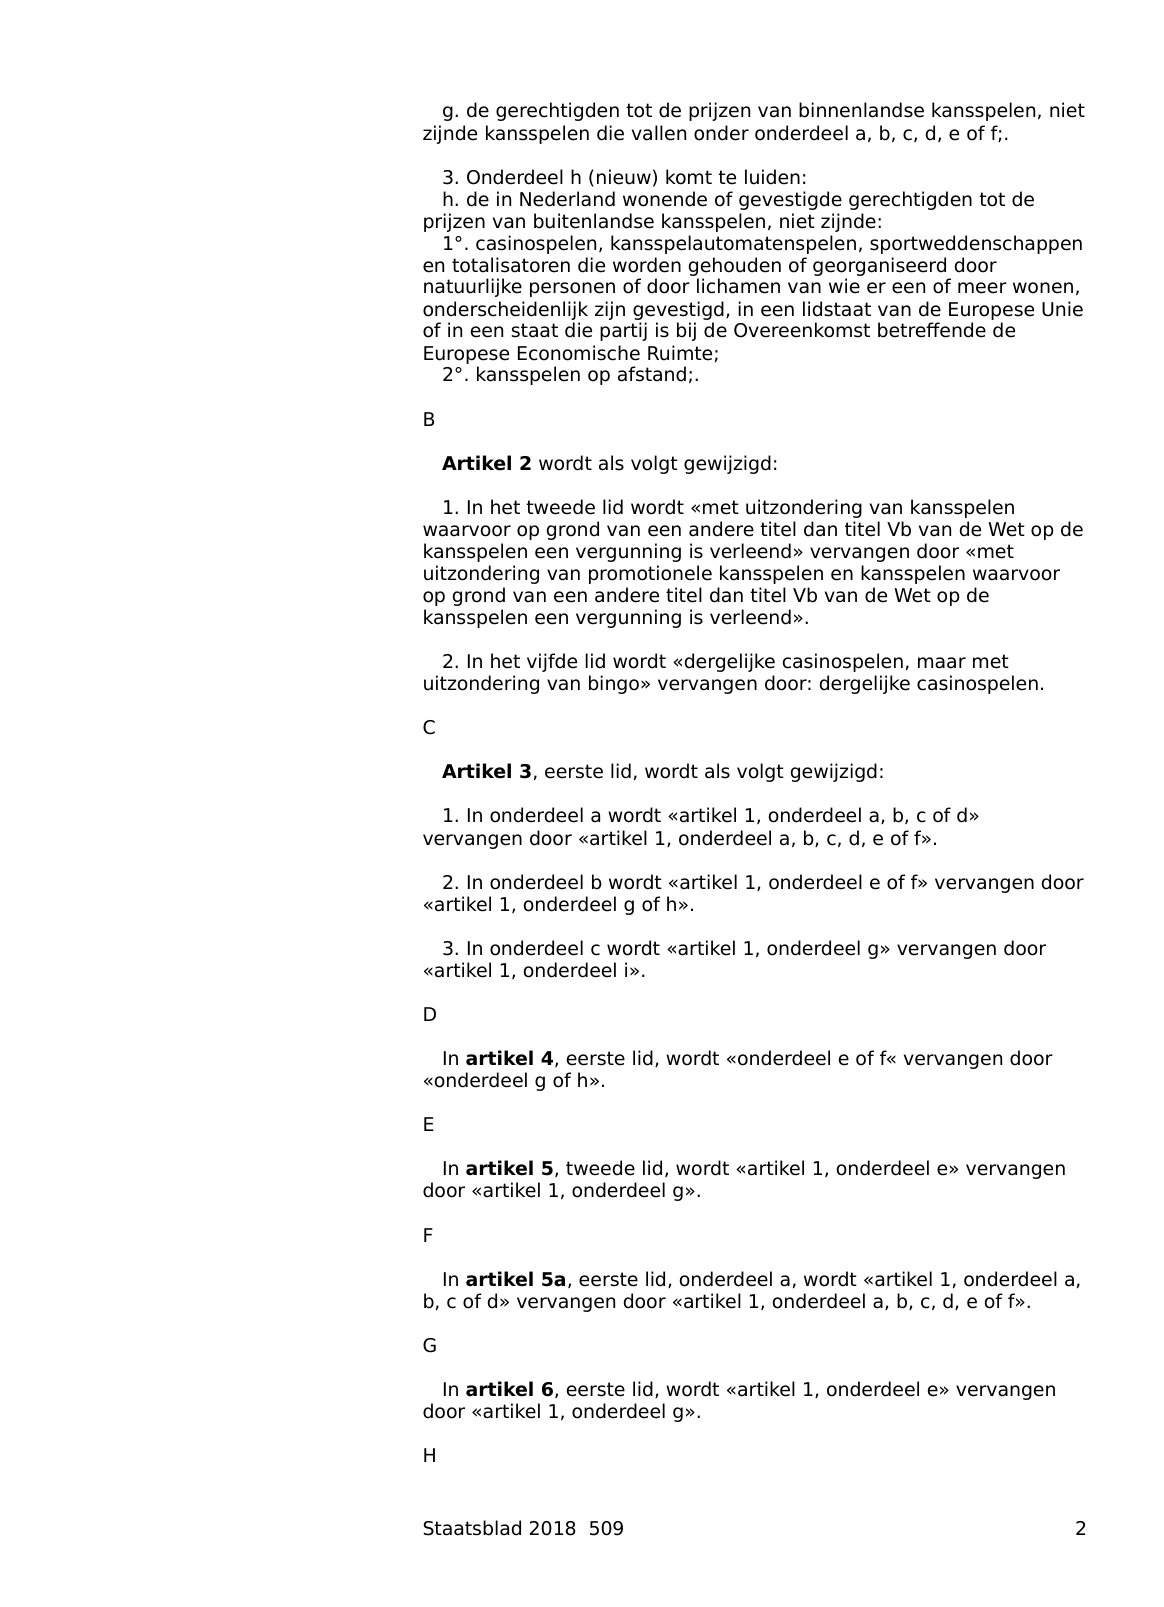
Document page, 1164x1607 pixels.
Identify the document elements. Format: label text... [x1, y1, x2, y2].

text In artikel 5a, eerste lid, onderdeel a, wordt «artikel 1, onderdeel a, b, c of d» vervangen door «artikel 1, onderdeel a, b, c, d, e of f». [422, 1269, 1087, 1313]
text 1°. casinospelen, kansspelautomatenspelen, sportweddenschappen en totalisatoren die worden gehouden of georganiseerd door natuurlijke personen of door lichamen van wie er een of meer wonen, onderscheidenlijk zijn gevestigd, in een lidstaat van de Europese Unie of in een staat die partij is bij de Overeenkomst betreffende de Europese Economische Ruimte; [422, 232, 1087, 364]
text 1. In onderdeel a wordt «artikel 1, onderdeel a, b, c of d» vervangen door «artikel 1, onderdeel a, b, c, d, e of f». [422, 805, 1087, 849]
text C [422, 717, 1087, 739]
text E [422, 1114, 1087, 1136]
text 2°. kansspelen op afstand;. [422, 364, 1087, 386]
text 2. In onderdeel b wordt «artikel 1, onderdeel e of f» vervangen door «artikel 1, onderdeel g of h». [422, 872, 1087, 916]
text D [422, 1004, 1087, 1026]
text 3. Onderdeel h (nieuw) komt te luiden: [422, 167, 1087, 188]
text 1. In het tweede lid wordt «met uitzondering van kansspelen waarvoor op grond van een andere titel dan titel Vb van de Wet op de kansspelen een vergunning is verleend» vervangen door «met uitzondering van promotionele kansspelen en kansspelen waarvoor op grond van een andere titel dan titel Vb van de Wet op de kansspelen een vergunning is verleend». [422, 497, 1087, 629]
text Artikel 3, eerste lid, wordt als volgt gewijzigd: [422, 761, 1087, 783]
text In artikel 6, eerste lid, wordt «artikel 1, onderdeel e» vervangen door «artikel 1, onderdeel g». [422, 1379, 1087, 1423]
text Artikel 2 wordt als volgt gewijzigd: [422, 453, 1087, 475]
text h. de in Nederland wonende of gevestigde gerechtigden tot de prijzen van buitenlandse kansspelen, niet zijnde: [422, 188, 1087, 232]
text H [422, 1445, 1087, 1467]
text 2. In het vijfde lid wordt «dergelijke casinospelen, maar met uitzondering van bingo» vervangen door: dergelijke casinospelen. [422, 651, 1087, 695]
text G [422, 1335, 1087, 1357]
text g. de gerechtigden tot de prijzen van binnenlandse kansspelen, niet zijnde kansspelen die vallen onder onderdeel a, b, c, d, e of f;. [422, 100, 1087, 144]
text In artikel 5, tweede lid, wordt «artikel 1, onderdeel e» vervangen door «artikel 1, onderdeel g». [422, 1158, 1087, 1202]
text B [422, 408, 1087, 431]
text 3. In onderdeel c wordt «artikel 1, onderdeel g» vervangen door «artikel 1, onderdeel i». [422, 938, 1087, 982]
text F [422, 1224, 1087, 1246]
text In artikel 4, eerste lid, wordt «onderdeel e of f« vervangen door «onderdeel g of h». [422, 1048, 1087, 1092]
